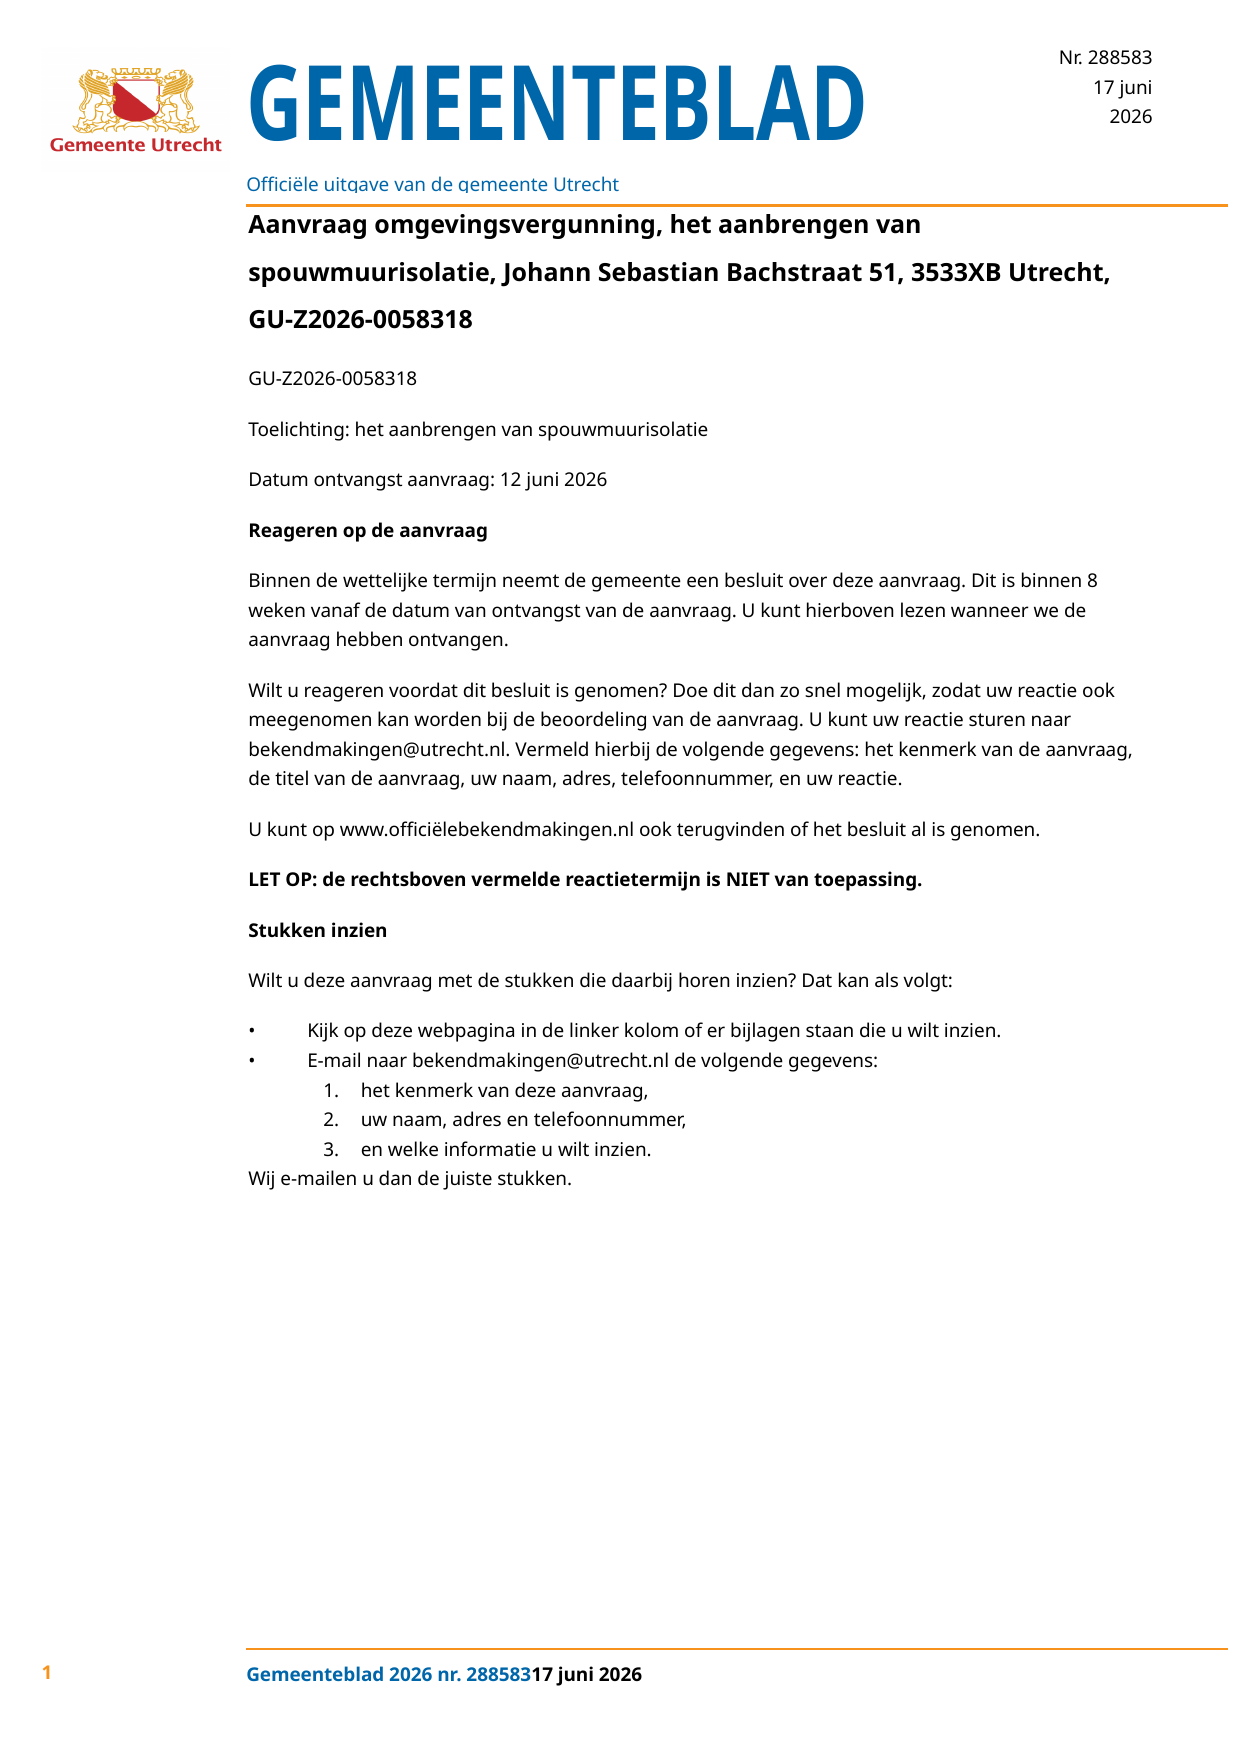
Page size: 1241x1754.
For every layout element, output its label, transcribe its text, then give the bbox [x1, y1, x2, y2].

text U kunt op www.officiëlebekendmakingen.nl ook terugvinden of het besluit al is genomen. [248, 816, 1152, 842]
text Wij e-mailen u dan de juiste stukken. [248, 1166, 1152, 1191]
list uw naam, adres en telefoonnummer, [323, 1106, 1152, 1132]
picture [41, 47, 231, 172]
text Datum ontvangst aanvraag: 12 juni 2026 [248, 466, 1152, 492]
text GU-Z2026-0058318 [248, 366, 1152, 391]
list Kijk op deze webpagina in de linker kolom of er bijlagen staan die u wilt inzien. [248, 1018, 1152, 1043]
text Wilt u deze aanvraag met de stukken die daarbij horen inzien? Dat kan als volgt: [248, 967, 1152, 993]
text Aanvraag omgevingsvergunning, het aanbrengen van spouwmuurisolatie, Johann Sebastian Bachstraat 51, 3533XB Utrecht, GU-Z2026-0058318 [248, 207, 1152, 336]
text Binnen de wettelijke termijn neemt de gemeente een besluit over deze aanvraag. Dit is binnen 8 weken vanaf de datum van ontvangst van de aanvraag. U kunt hierboven lezen wanneer we de aanvraag hebben ontvangen. [248, 567, 1152, 652]
text Toelichting: het aanbrengen van spouwmuurisolatie [248, 416, 1152, 442]
text LET OP: de rechtsboven vermelde reactietermijn is NIET van toepassing. [248, 866, 1152, 892]
list het kenmerk van deze aanvraag, [323, 1077, 1152, 1102]
list en welke informatie u wilt inzien. [323, 1136, 1152, 1162]
list E-mail naar bekendmakingen@utrecht.nl de volgende gegevens: [248, 1047, 1152, 1073]
text Wilt u reageren voordat dit besluit is genomen? Doe dit dan zo snel mogelijk, zodat uw reactie ook meegenomen kan worden bij de beoordeling van de aanvraag. U kunt uw reactie sturen naar bekendmakingen@utrecht.nl. Vermeld hierbij de volgende gegevens: het kenmerk van de aanvraag, de titel van de aanvraag, uw naam, adres, telefoonnummer, en uw reactie. [248, 677, 1152, 791]
text Reageren op de aanvraag [248, 517, 1152, 542]
text Stukken inzien [248, 917, 1152, 942]
